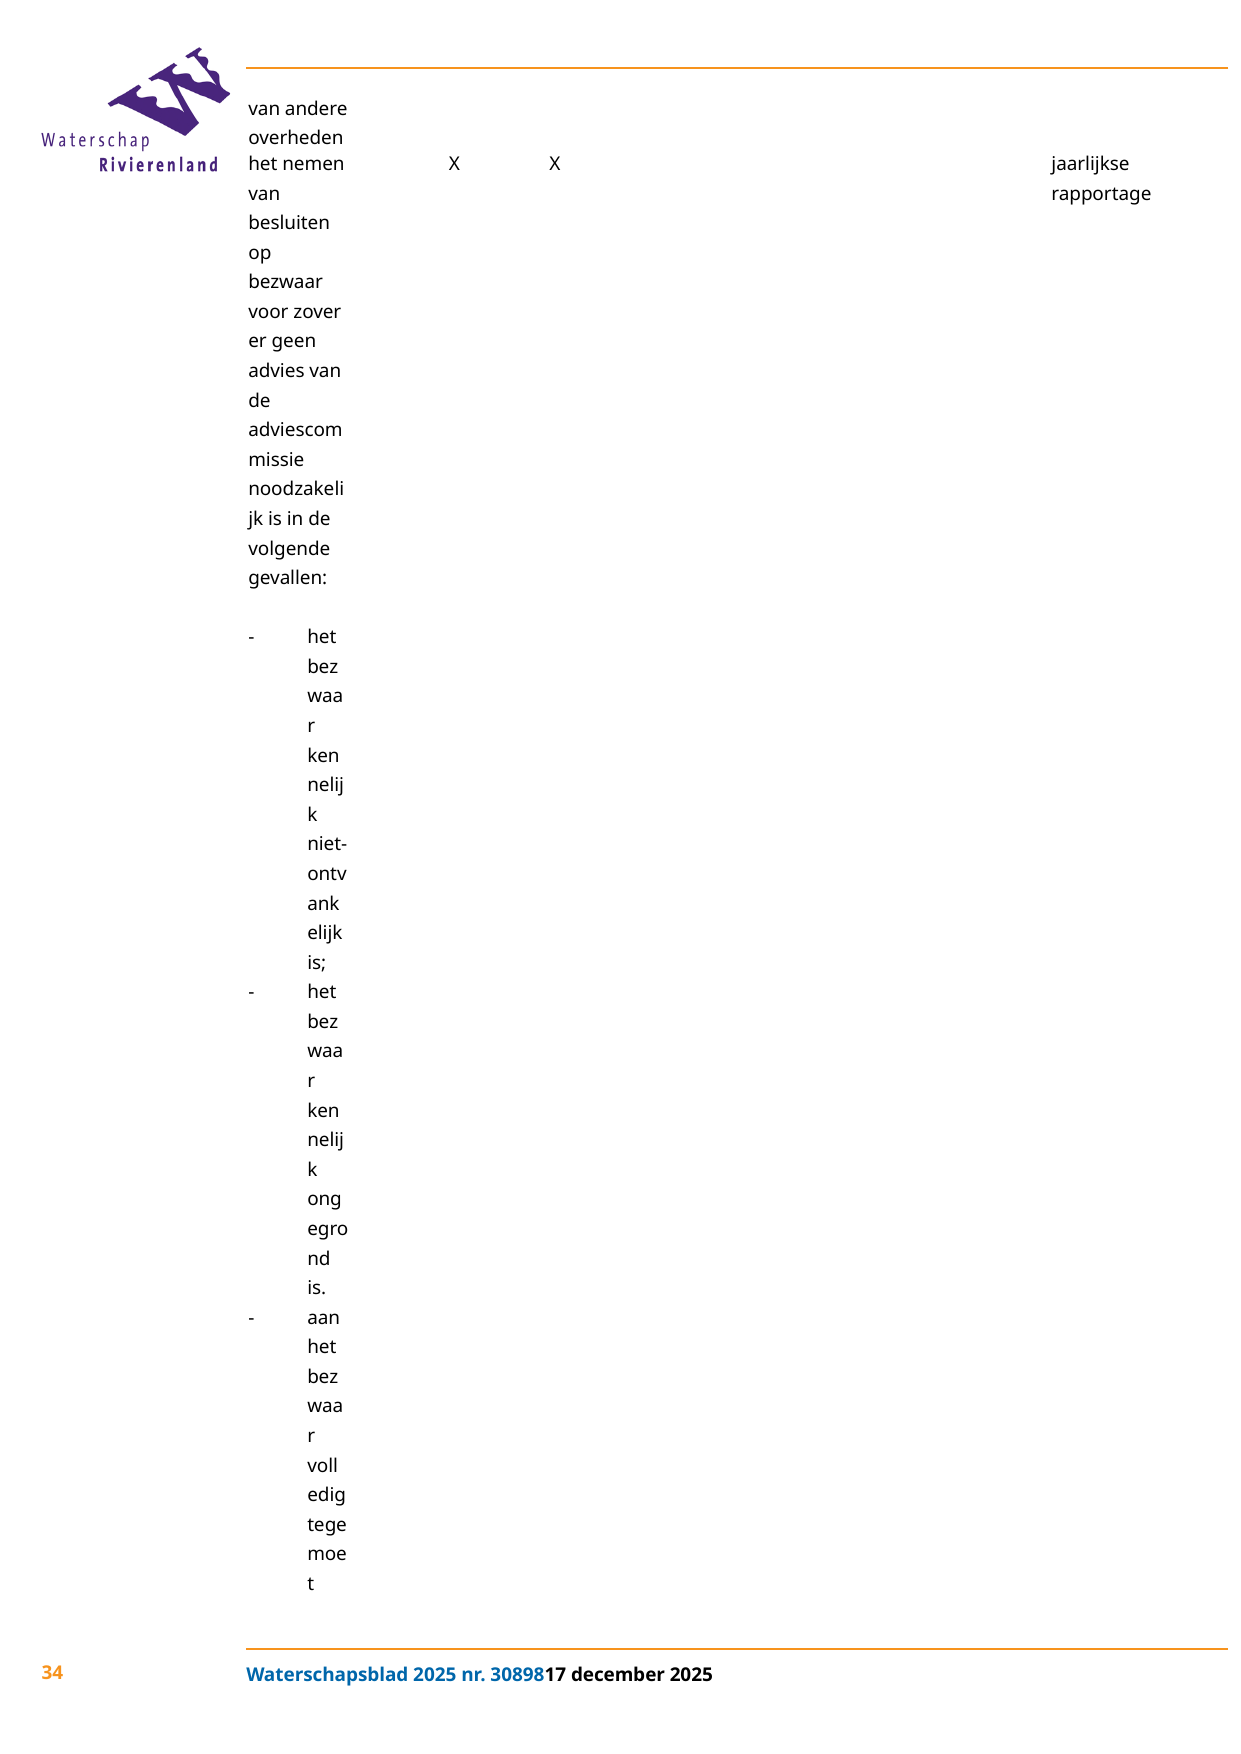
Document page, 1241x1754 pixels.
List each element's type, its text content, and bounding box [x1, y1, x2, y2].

table_cell het nemen van besluiten op bezwaar voor zover er geen advies van de adviescommissie noodzakelijk is in de volgende gevallen: het bezwaar kennelijk niet-ontvankelijk is; het bezwaar kennelijk ongegrond is. aan het bezwaar volledig tegemoet [248, 150, 348, 1596]
table_cell [348, 150, 449, 1596]
table_cell van andere overheden [248, 95, 348, 150]
table_cell X [549, 150, 649, 1596]
table_cell [850, 150, 951, 1596]
picture [41, 47, 231, 172]
table_cell [951, 150, 1051, 1596]
table_cell [750, 95, 850, 150]
table_cell [650, 95, 750, 150]
table_cell X [449, 150, 549, 1596]
table_cell [549, 95, 649, 150]
table_cell [951, 95, 1051, 150]
table_cell [750, 150, 850, 1596]
table_cell [449, 95, 549, 150]
table_cell [850, 95, 951, 150]
table_cell [1051, 95, 1152, 150]
table_cell jaarlijkse rapportage [1051, 150, 1152, 1596]
table_cell [650, 150, 750, 1596]
table_cell [348, 95, 449, 150]
